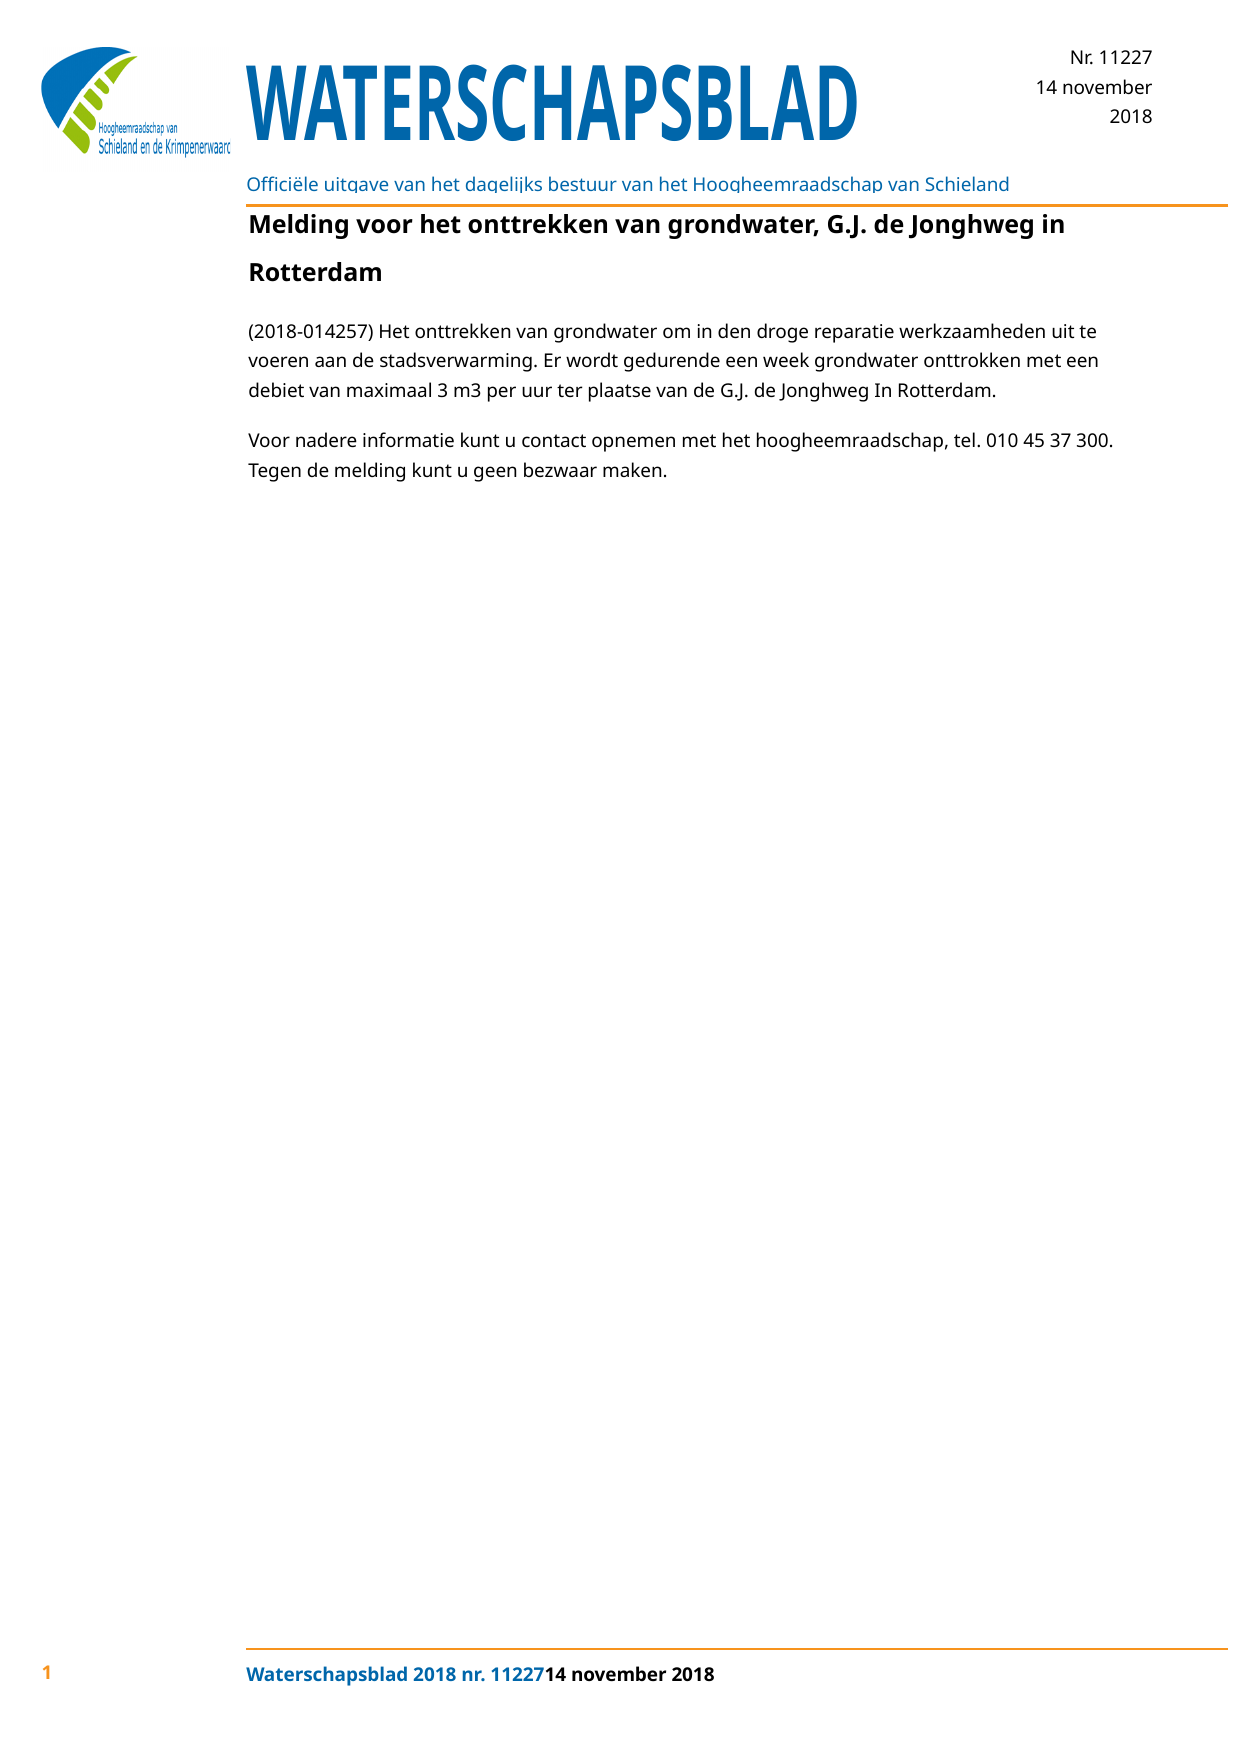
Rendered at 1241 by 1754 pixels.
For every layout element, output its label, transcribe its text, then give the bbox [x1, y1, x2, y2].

text (2018-014257) Het onttrekken van grondwater om in den droge reparatie werkzaamheden uit te voeren aan de stadsverwarming. Er wordt gedurende een week grondwater onttrokken met een debiet van maximaal 3 m3 per uur ter plaatse van de G.J. de Jonghweg In Rotterdam. [248, 318, 1152, 403]
text Melding voor het onttrekken van grondwater, G.J. de Jonghweg in Rotterdam [248, 207, 1152, 288]
picture [41, 47, 231, 172]
text Voor nadere informatie kunt u contact opnemen met het hoogheemraadschap, tel. 010 45 37 300. Tegen de melding kunt u geen bezwaar maken. [248, 427, 1152, 483]
